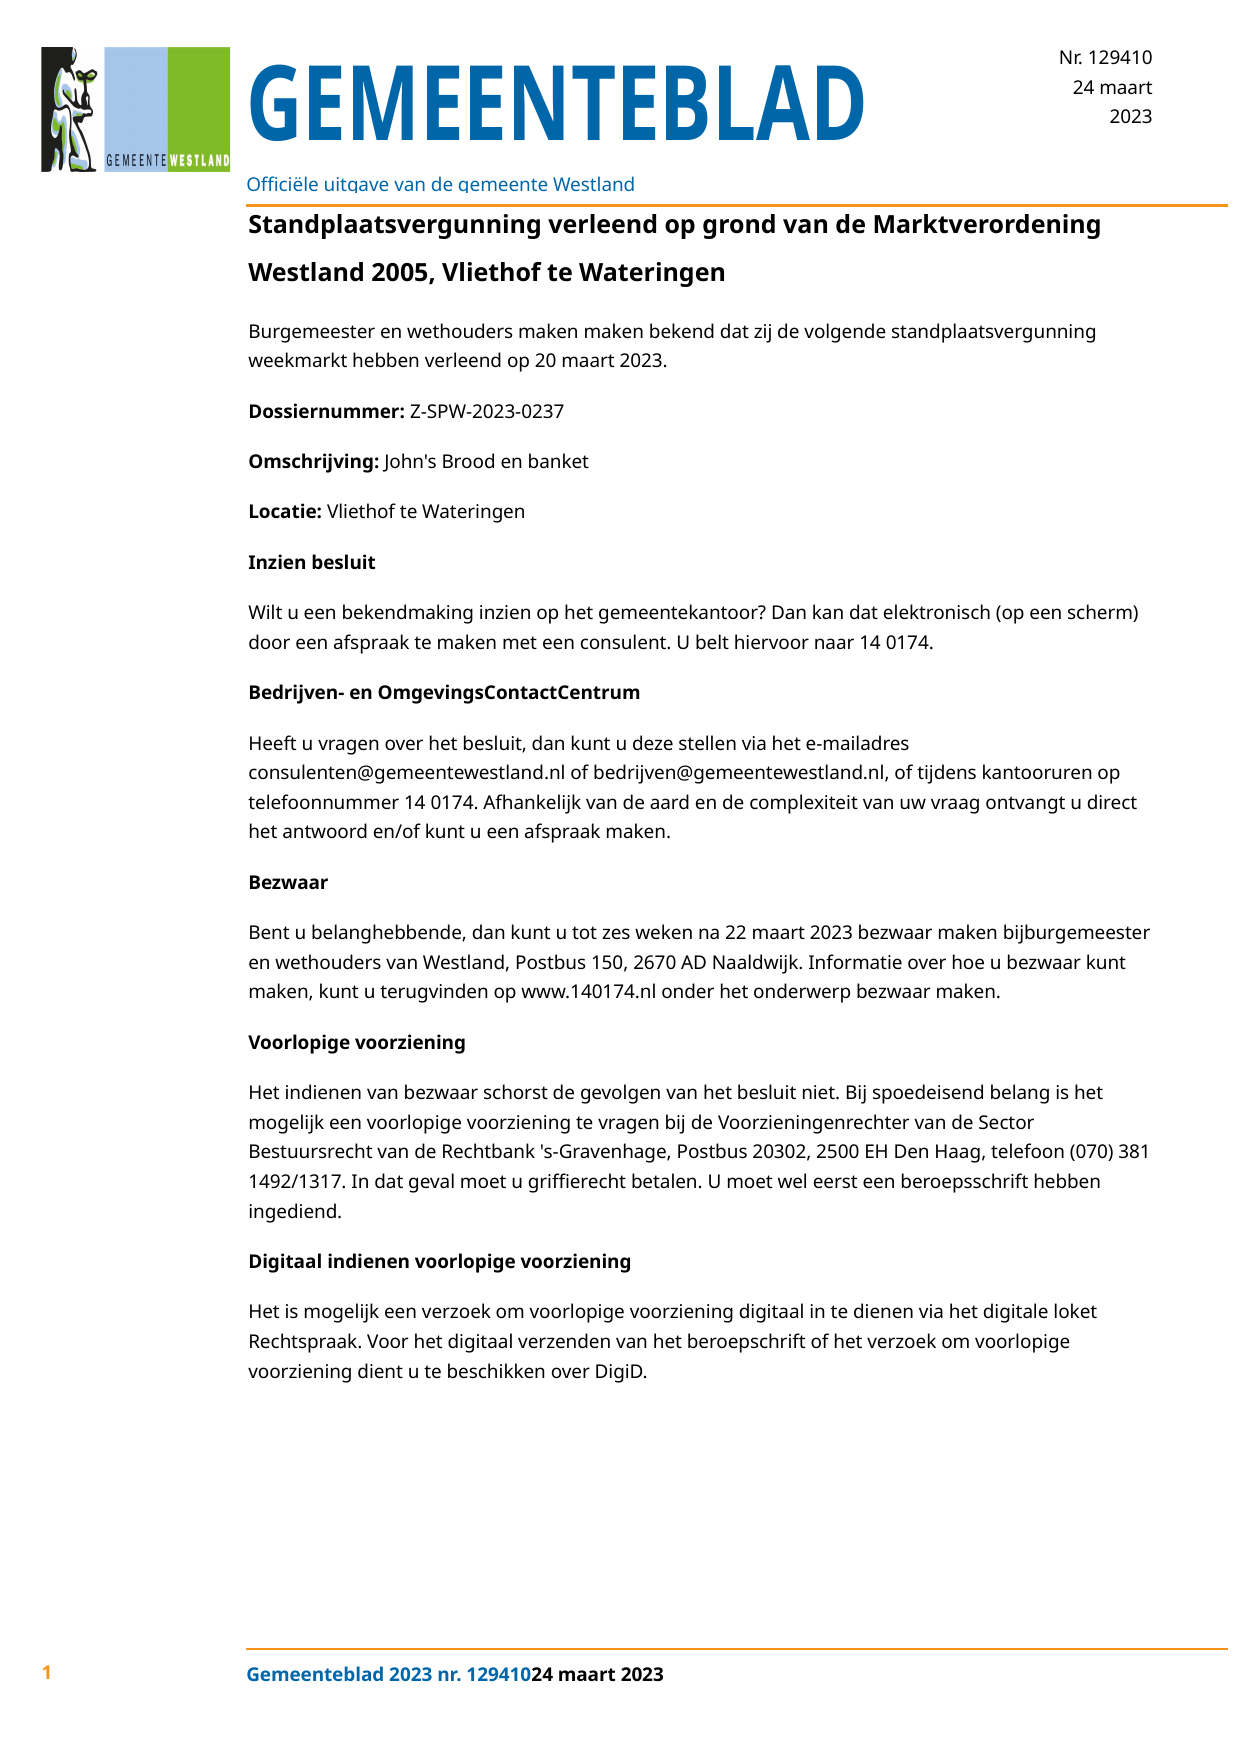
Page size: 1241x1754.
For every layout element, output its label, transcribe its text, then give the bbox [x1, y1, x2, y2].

text Bedrijven- en OmgevingsContactCentrum [248, 679, 1152, 705]
text Digitaal indienen voorlopige voorziening [248, 1248, 1152, 1274]
text Standplaatsvergunning verleend op grond van de Marktverordening Westland 2005, Vliethof te Wateringen [248, 207, 1152, 288]
text Burgemeester en wethouders maken maken bekend dat zij de volgende standplaatsvergunning weekmarkt hebben verleend op 20 maart 2023. [248, 318, 1152, 373]
text Locatie: Vliethof te Wateringen [248, 499, 1152, 524]
text Het is mogelijk een verzoek om voorlopige voorziening digitaal in te dienen via het digitale loket Rechtspraak. Voor het digitaal verzenden van het beroepschrift of het verzoek om voorlopige voorziening dient u te beschikken over DigiD. [248, 1299, 1152, 1384]
text Wilt u een bekendmaking inzien op het gemeentekantoor? Dan kan dat elektronisch (op een scherm) door een afspraak te maken met een consulent. U belt hiervoor naar 14 0174. [248, 599, 1152, 655]
text Omschrijving: John's Brood en banket [248, 448, 1152, 474]
text Heeft u vragen over het besluit, dan kunt u deze stellen via het e-mailadres consulenten@gemeentewestland.nl of bedrijven@gemeentewestland.nl, of tijdens kantooruren op telefoonnummer 14 0174. Afhankelijk van de aard en de complexiteit van uw vraag ontvangt u direct het antwoord en/of kunt u een afspraak maken. [248, 730, 1152, 844]
text Dossiernummer: Z-SPW-2023-0237 [248, 398, 1152, 424]
text Voorlopige voorziening [248, 1029, 1152, 1055]
text Het indienen van bezwaar schorst de gevolgen van het besluit niet. Bij spoedeisend belang is het mogelijk een voorlopige voorziening te vragen bij de Voorzieningenrechter van de Sector Bestuursrecht van de Rechtbank 's-Gravenhage, Postbus 20302, 2500 EH Den Haag, telefoon (070) 381 1492/1317. In dat geval moet u griffierecht betalen. U moet wel eerst een beroepsschrift hebben ingediend. [248, 1079, 1152, 1224]
text Inzien besluit [248, 549, 1152, 575]
text Bezwaar [248, 869, 1152, 895]
picture [41, 47, 231, 172]
text Bent u belanghebbende, dan kunt u tot zes weken na 22 maart 2023 bezwaar maken bijburgemeester en wethouders van Westland, Postbus 150, 2670 AD Naaldwijk. Informatie over hoe u bezwaar kunt maken, kunt u terugvinden op www.140174.nl onder het onderwerp bezwaar maken. [248, 919, 1152, 1004]
